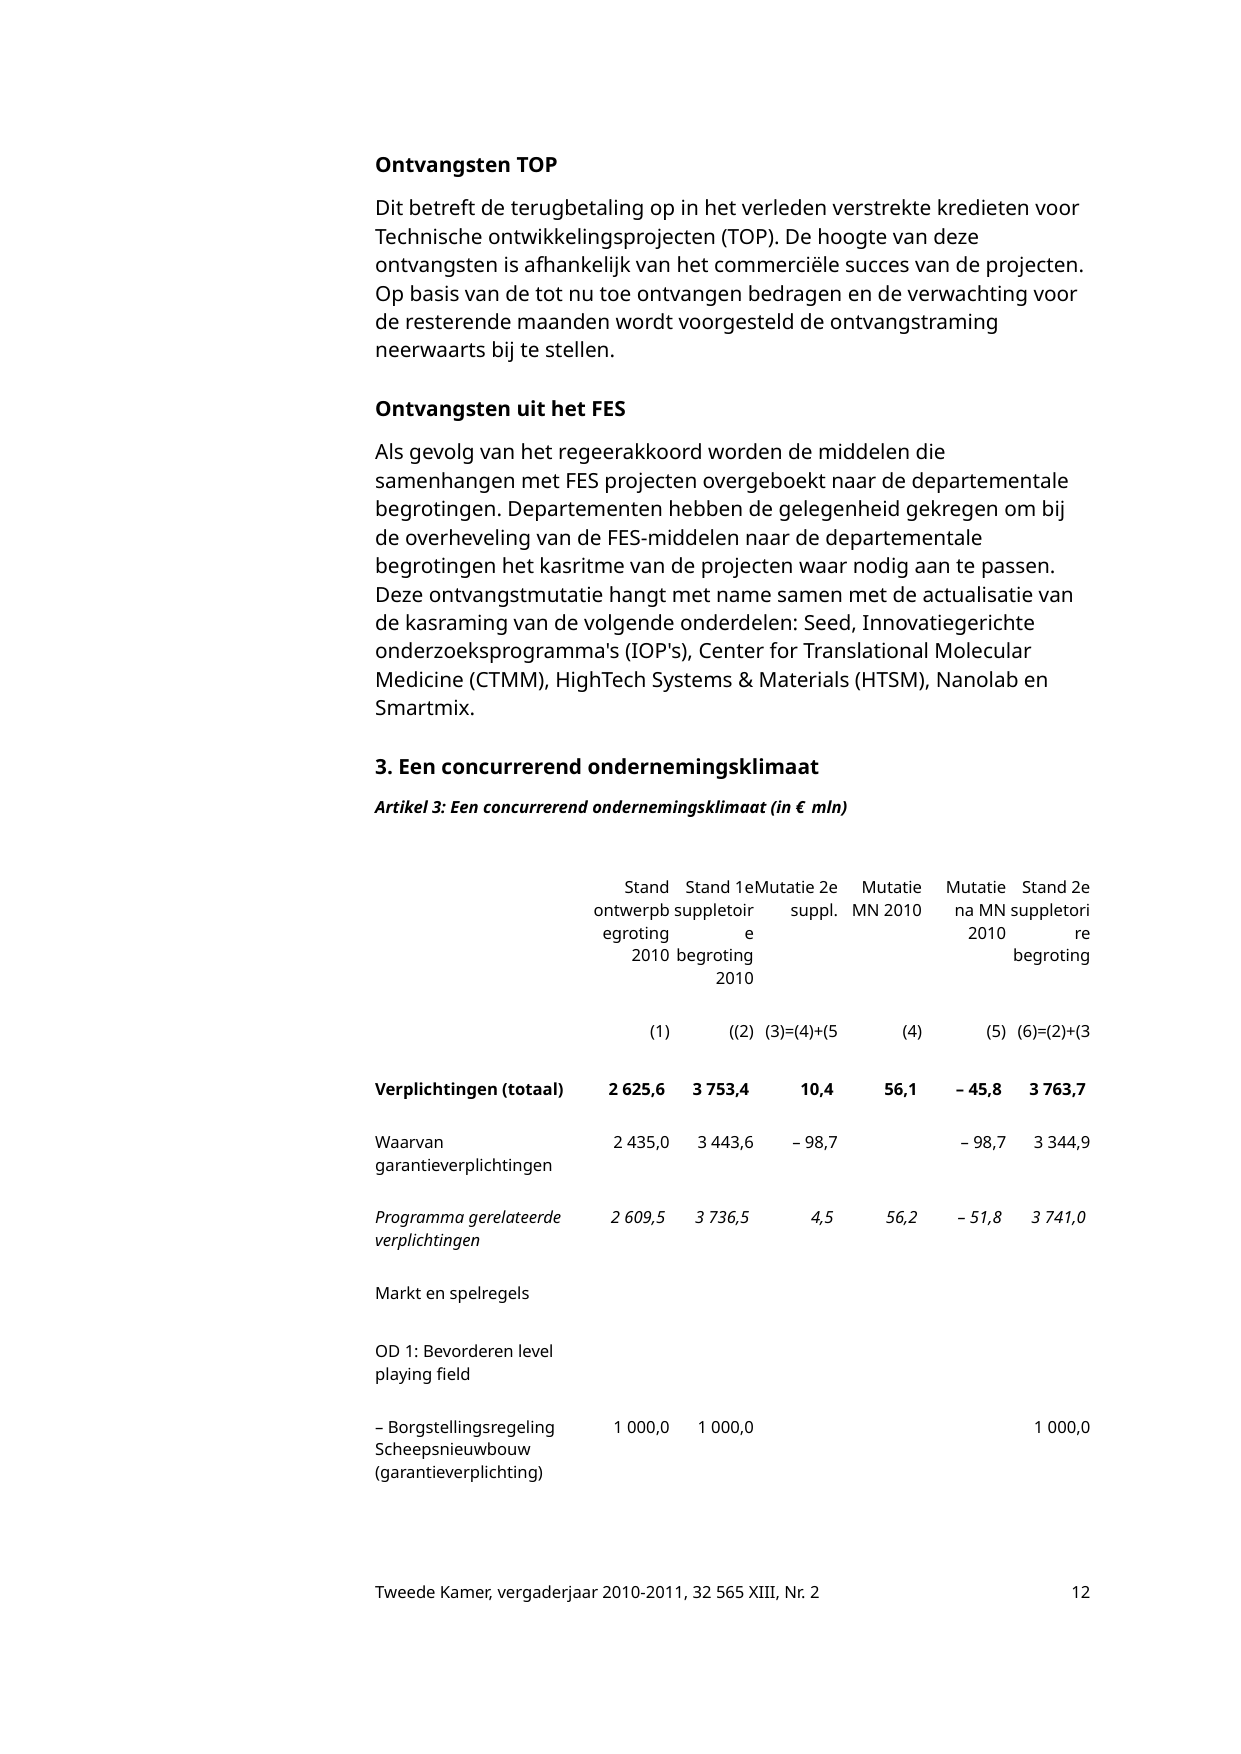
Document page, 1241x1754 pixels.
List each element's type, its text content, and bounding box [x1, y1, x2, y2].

text Artikel 3: Een concurrerend ondernemingsklimaat (in € mln) [375, 795, 1090, 818]
table_cell ((2) [669, 1020, 753, 1078]
table_cell 3 344,9 [1006, 1131, 1090, 1206]
table_cell (4) [838, 1020, 922, 1078]
table_cell [922, 1340, 1006, 1415]
table_cell Programma gerelateerde verplichtingen [375, 1206, 585, 1281]
text Ontvangsten uit het FES [375, 394, 1090, 422]
table_cell 1 000,0 [1006, 1415, 1090, 1513]
table_header Stand ontwerpbegroting 2010 [585, 876, 669, 1019]
table_cell [922, 1281, 1006, 1340]
table_header Mutatie na MN 2010 [922, 876, 1006, 1019]
table_cell (5) [922, 1020, 1006, 1078]
table_cell (6)=(2)+(3 [1006, 1020, 1090, 1078]
table_cell [375, 1020, 585, 1078]
table_header [375, 876, 585, 1019]
table_cell [585, 1340, 669, 1415]
table_cell [838, 1415, 922, 1513]
table_cell 3 736,5 [669, 1206, 753, 1281]
table_cell – 51,8 [922, 1206, 1006, 1281]
text Dit betreft de terugbetaling op in het verleden verstrekte kredieten voor Technische ontwikkelingsprojecten (TOP). De hoogte van deze ontvangsten is afhankelijk van het commerciële succes van de projecten. Op basis van de tot nu toe ontvangen bedragen en de verwachting voor de resterende maanden wordt voorgesteld de ontvangstraming neerwaarts bij te stellen. [375, 193, 1090, 364]
table_cell [754, 1281, 838, 1340]
table_header Stand 2e suppletorire begroting [1006, 876, 1090, 1019]
table_cell [838, 1281, 922, 1340]
table_cell 2 609,5 [585, 1206, 669, 1281]
text 3. Een concurrerend ondernemingsklimaat [375, 752, 1090, 780]
table_cell 3 741,0 [1006, 1206, 1090, 1281]
table_cell Waarvan garantieverplichtingen [375, 1131, 585, 1206]
table_cell 56,1 [838, 1078, 922, 1131]
table_cell [585, 1281, 669, 1340]
table_cell [754, 1340, 838, 1415]
table_cell [1006, 1281, 1090, 1340]
table_cell (3)=(4)+(5 [754, 1020, 838, 1078]
table_cell 1 000,0 [585, 1415, 669, 1513]
table_cell [838, 1131, 922, 1206]
table_cell 3 443,6 [669, 1131, 753, 1206]
table_cell 10,4 [754, 1078, 838, 1131]
table_cell – 45,8 [922, 1078, 1006, 1131]
text Als gevolg van het regeerakkoord worden de middelen die samenhangen met FES projecten overgeboekt naar de departementale begrotingen. Departementen hebben de gelegenheid gekregen om bij de overheveling van de FES-middelen naar de departementale begrotingen het kasritme van de projecten waar nodig aan te passen. Deze ontvangstmutatie hangt met name samen met de actualisatie van de kasraming van de volgende onderdelen: Seed, Innovatiegerichte onderzoeksprogramma's (IOP's), Center for Translational Molecular Medicine (CTMM), HighTech Systems & Materials (HTSM), Nanolab en Smartmix. [375, 437, 1090, 722]
table_cell 2 625,6 [585, 1078, 669, 1131]
table_cell 4,5 [754, 1206, 838, 1281]
text Ontvangsten TOP [375, 150, 1090, 178]
table_cell – Borgstellingsregeling Scheepsnieuwbouw (garantieverplichting) [375, 1415, 585, 1513]
table_cell [754, 1415, 838, 1513]
table_cell [922, 1415, 1006, 1513]
table_cell – 98,7 [754, 1131, 838, 1206]
table_cell [1006, 1340, 1090, 1415]
table_cell [838, 1340, 922, 1415]
table_cell [669, 1340, 753, 1415]
table_cell 3 753,4 [669, 1078, 753, 1131]
table_cell 2 435,0 [585, 1131, 669, 1206]
table_header Mutatie MN 2010 [838, 876, 922, 1019]
table_cell – 98,7 [922, 1131, 1006, 1206]
table_cell 56,2 [838, 1206, 922, 1281]
table_cell [669, 1281, 753, 1340]
table_cell Verplichtingen (totaal) [375, 1078, 585, 1131]
table_cell 3 763,7 [1006, 1078, 1090, 1131]
table_cell (1) [585, 1020, 669, 1078]
table_header Stand 1e suppletoire begroting 2010 [669, 876, 753, 1019]
table_cell 1 000,0 [669, 1415, 753, 1513]
table_cell OD 1: Bevorderen level playing field [375, 1340, 585, 1415]
table_cell Markt en spelregels [375, 1281, 585, 1340]
table_header Mutatie 2e suppl. [754, 876, 838, 1019]
